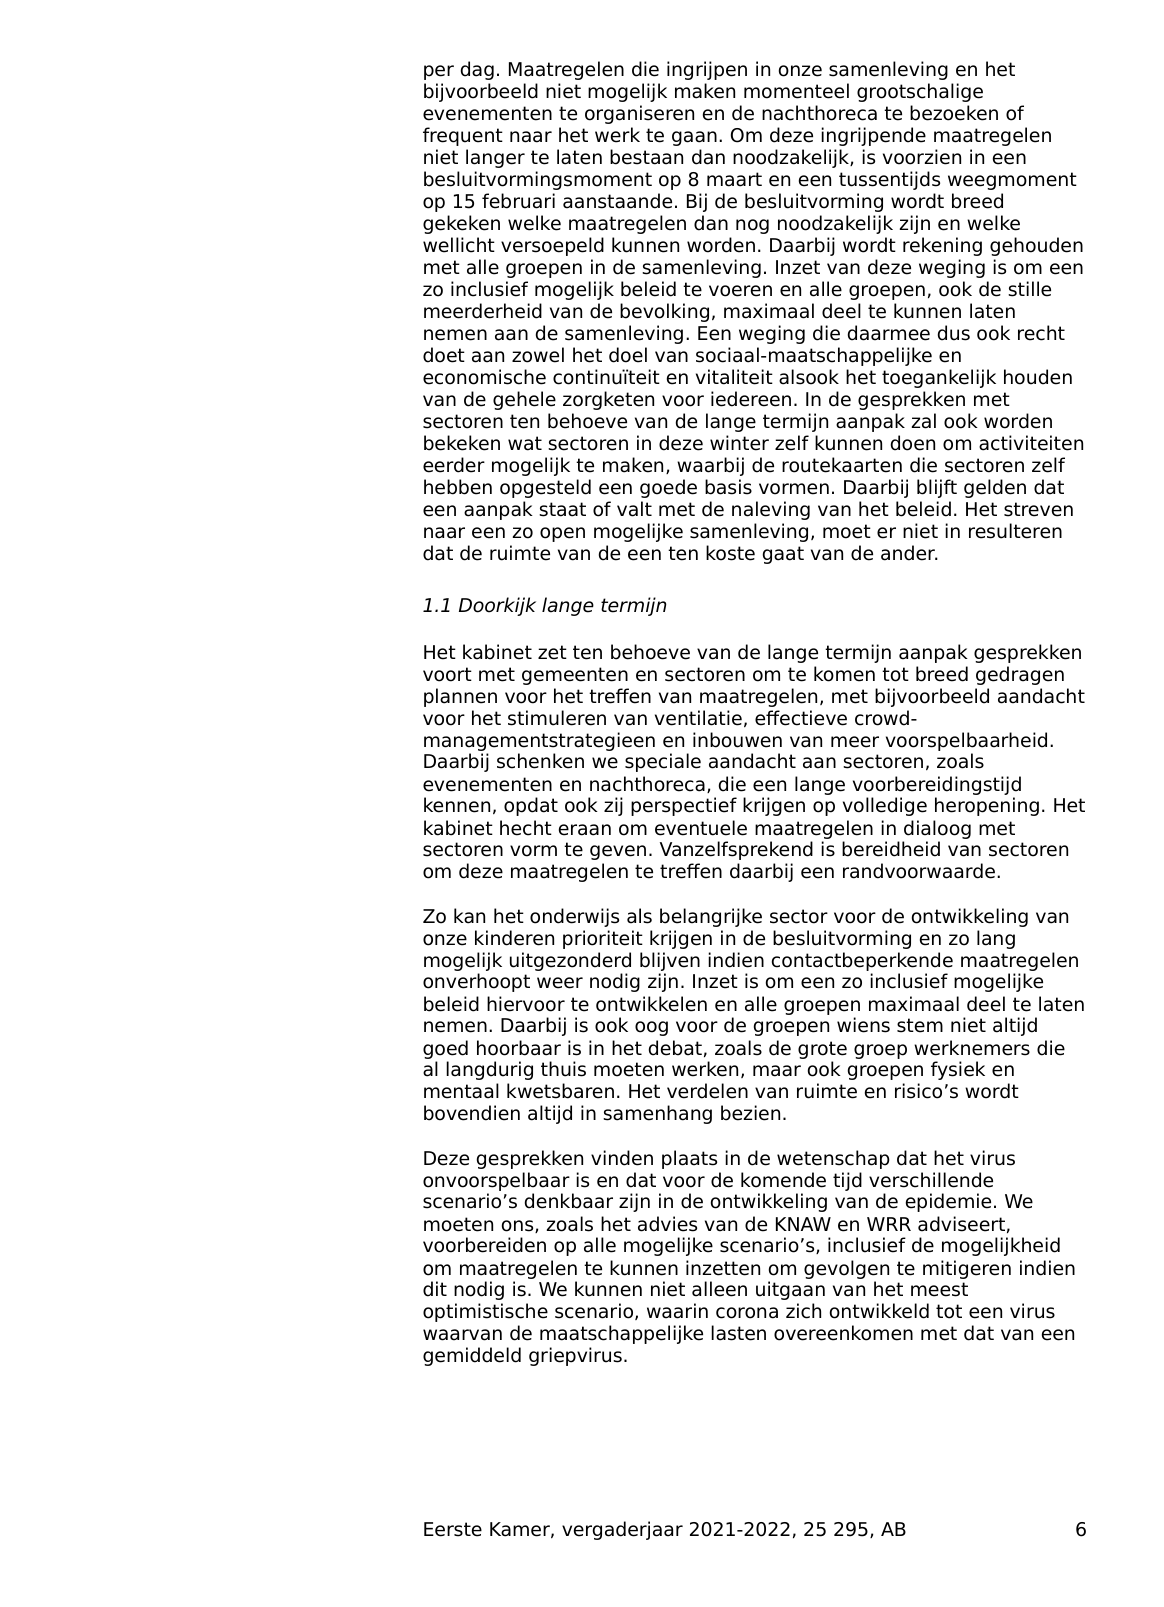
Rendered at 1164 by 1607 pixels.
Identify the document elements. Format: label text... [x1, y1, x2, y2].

text per dag. Maatregelen die ingrijpen in onze samenleving en het bijvoorbeeld niet mogelijk maken momenteel grootschalige evenementen te organiseren en de nachthoreca te bezoeken of frequent naar het werk te gaan. Om deze ingrijpende maatregelen niet langer te laten bestaan dan noodzakelijk, is voorzien in een besluitvormingsmoment op 8 maart en een tussentijds weegmoment op 15 februari aanstaande. Bij de besluitvorming wordt breed gekeken welke maatregelen dan nog noodzakelijk zijn en welke wellicht versoepeld kunnen worden. Daarbij wordt rekening gehouden met alle groepen in de samenleving. Inzet van deze weging is om een zo inclusief mogelijk beleid te voeren en alle groepen, ook de stille meerderheid van de bevolking, maximaal deel te kunnen laten nemen aan de samenleving. Een weging die daarmee dus ook recht doet aan zowel het doel van sociaal-maatschappelijke en economische continuïteit en vitaliteit alsook het toegankelijk houden van de gehele zorgketen voor iedereen. In de gesprekken met sectoren ten behoeve van de lange termijn aanpak zal ook worden bekeken wat sectoren in deze winter zelf kunnen doen om activiteiten eerder mogelijk te maken, waarbij de routekaarten die sectoren zelf hebben opgesteld een goede basis vormen. Daarbij blijft gelden dat een aanpak staat of valt met de naleving van het beleid. Het streven naar een zo open mogelijke samenleving, moet er niet in resulteren dat de ruimte van de een ten koste gaat van de ander. [422, 59, 1087, 564]
subtitle 1.1 Doorkijk lange termijn [422, 594, 1087, 617]
text Deze gesprekken vinden plaats in de wetenschap dat het virus onvoorspelbaar is en dat voor de komende tijd verschillende scenario’s denkbaar zijn in de ontwikkeling van de epidemie. We moeten ons, zoals het advies van de KNAW en WRR adviseert, voorbereiden op alle mogelijke scenario’s, inclusief de mogelijkheid om maatregelen te kunnen inzetten om gevolgen te mitigeren indien dit nodig is. We kunnen niet alleen uitgaan van het meest optimistische scenario, waarin corona zich ontwikkeld tot een virus waarvan de maatschappelijke lasten overeenkomen met dat van een gemiddeld griepvirus. [422, 1147, 1087, 1367]
text Zo kan het onderwijs als belangrijke sector voor de ontwikkeling van onze kinderen prioriteit krijgen in de besluitvorming en zo lang mogelijk uitgezonderd blijven indien contactbeperkende maatregelen onverhoopt weer nodig zijn. Inzet is om een zo inclusief mogelijke beleid hiervoor te ontwikkelen en alle groepen maximaal deel te laten nemen. Daarbij is ook oog voor de groepen wiens stem niet altijd goed hoorbaar is in het debat, zoals de grote groep werknemers die al langdurig thuis moeten werken, maar ook groepen fysiek en mentaal kwetsbaren. Het verdelen van ruimte en risico’s wordt bovendien altijd in samenhang bezien. [422, 906, 1087, 1125]
text Het kabinet zet ten behoeve van de lange termijn aanpak gesprekken voort met gemeenten en sectoren om te komen tot breed gedragen plannen voor het treffen van maatregelen, met bijvoorbeeld aandacht voor het stimuleren van ventilatie, effectieve crowd-managementstrategieen en inbouwen van meer voorspelbaarheid. Daarbij schenken we speciale aandacht aan sectoren, zoals evenementen en nachthoreca, die een lange voorbereidingstijd kennen, opdat ook zij perspectief krijgen op volledige heropening. Het kabinet hecht eraan om eventuele maatregelen in dialoog met sectoren vorm te geven. Vanzelfsprekend is bereidheid van sectoren om deze maatregelen te treffen daarbij een randvoorwaarde. [422, 642, 1087, 883]
